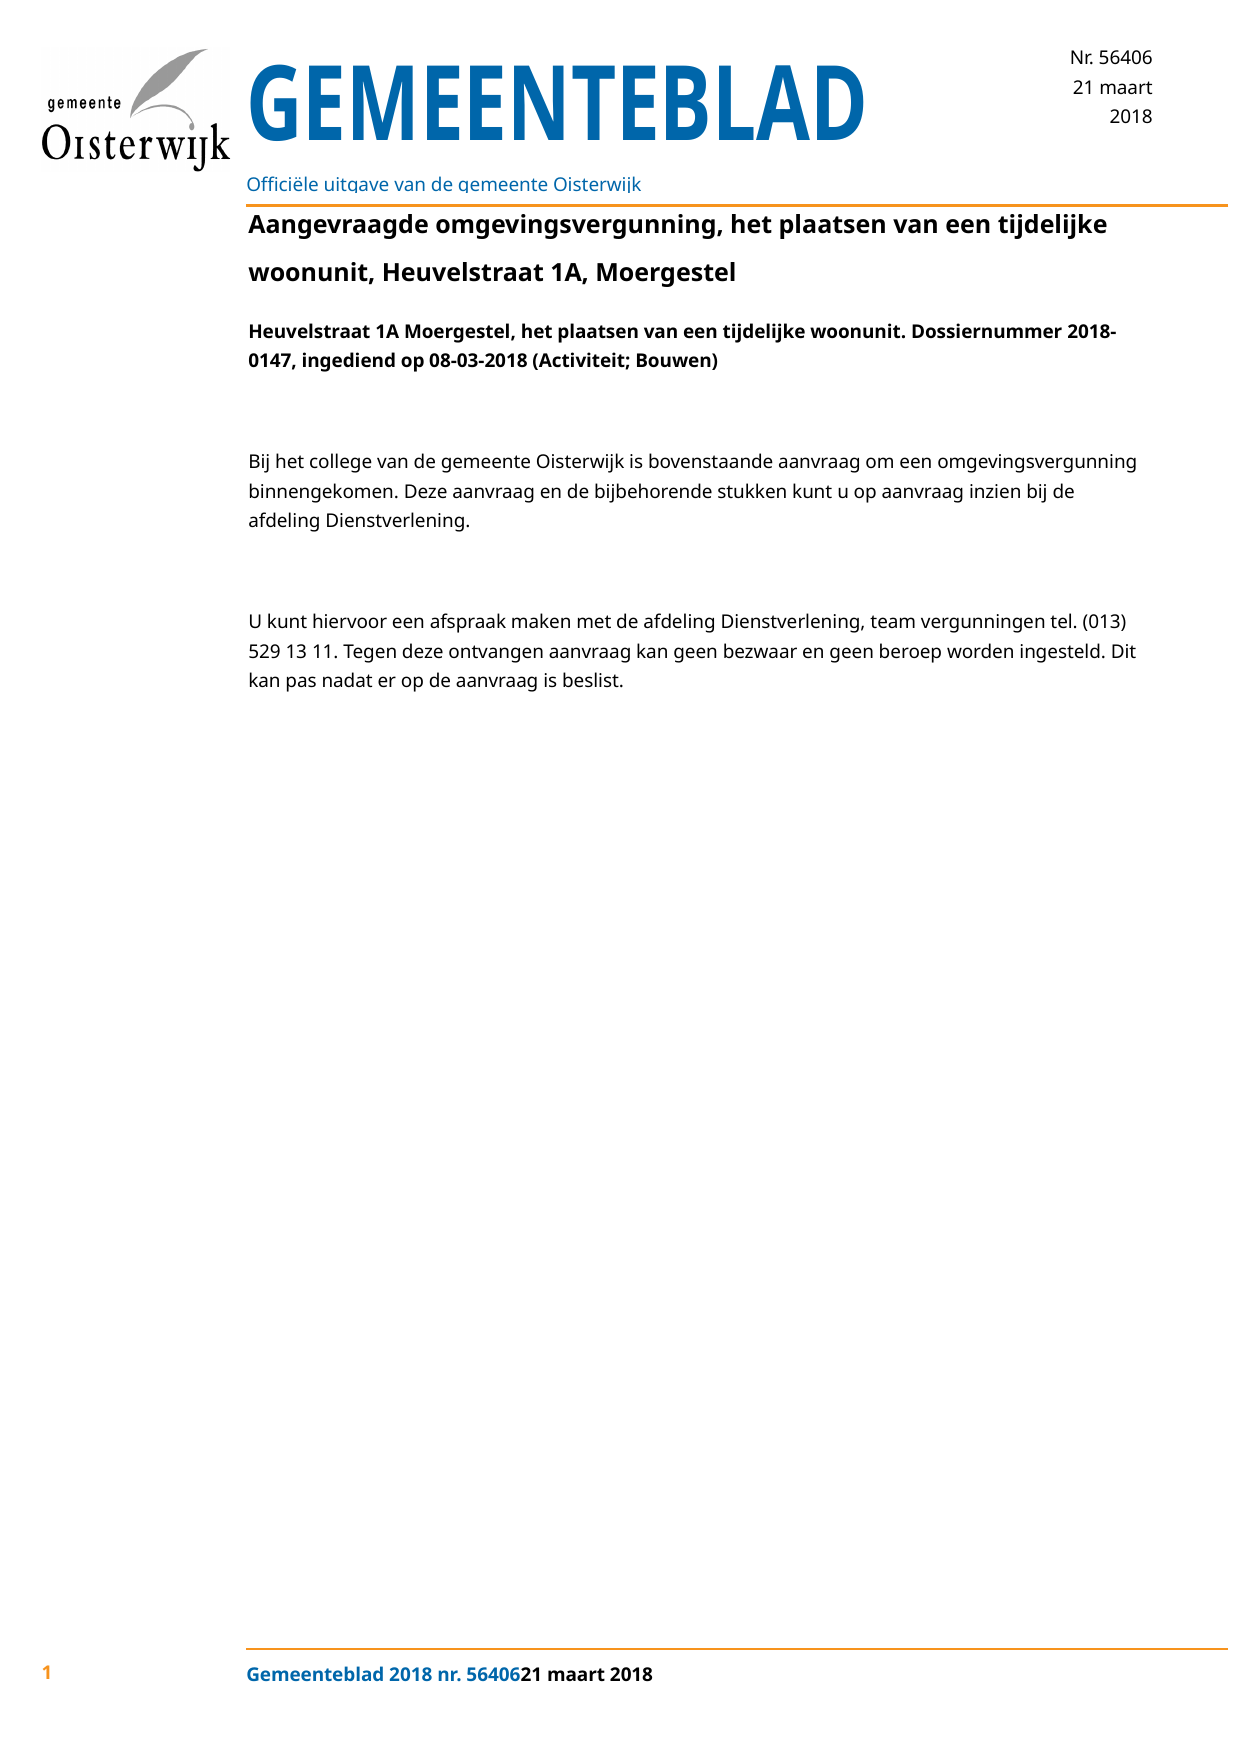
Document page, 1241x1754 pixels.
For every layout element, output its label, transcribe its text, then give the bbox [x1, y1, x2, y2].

text Aangevraagde omgevingsvergunning, het plaatsen van een tijdelijke woonunit, Heuvelstraat 1A, Moergestel [248, 207, 1152, 288]
picture [41, 47, 231, 172]
text Bij het college van de gemeente Oisterwijk is bovenstaande aanvraag om een omgevingsvergunning binnengekomen. Deze aanvraag en de bijbehorende stukken kunt u op aanvraag inzien bij de afdeling Dienstverlening. [248, 448, 1152, 533]
text U kunt hiervoor een afspraak maken met de afdeling Dienstverlening, team vergunningen tel. (013) 529 13 11. Tegen deze ontvangen aanvraag kan geen bezwaar en geen beroep worden ingesteld. Dit kan pas nadat er op de aanvraag is beslist. [248, 608, 1152, 693]
text Heuvelstraat 1A Moergestel, het plaatsen van een tijdelijke woonunit. Dossiernummer 2018-0147, ingediend op 08-03-2018 (Activiteit; Bouwen) [248, 318, 1152, 373]
